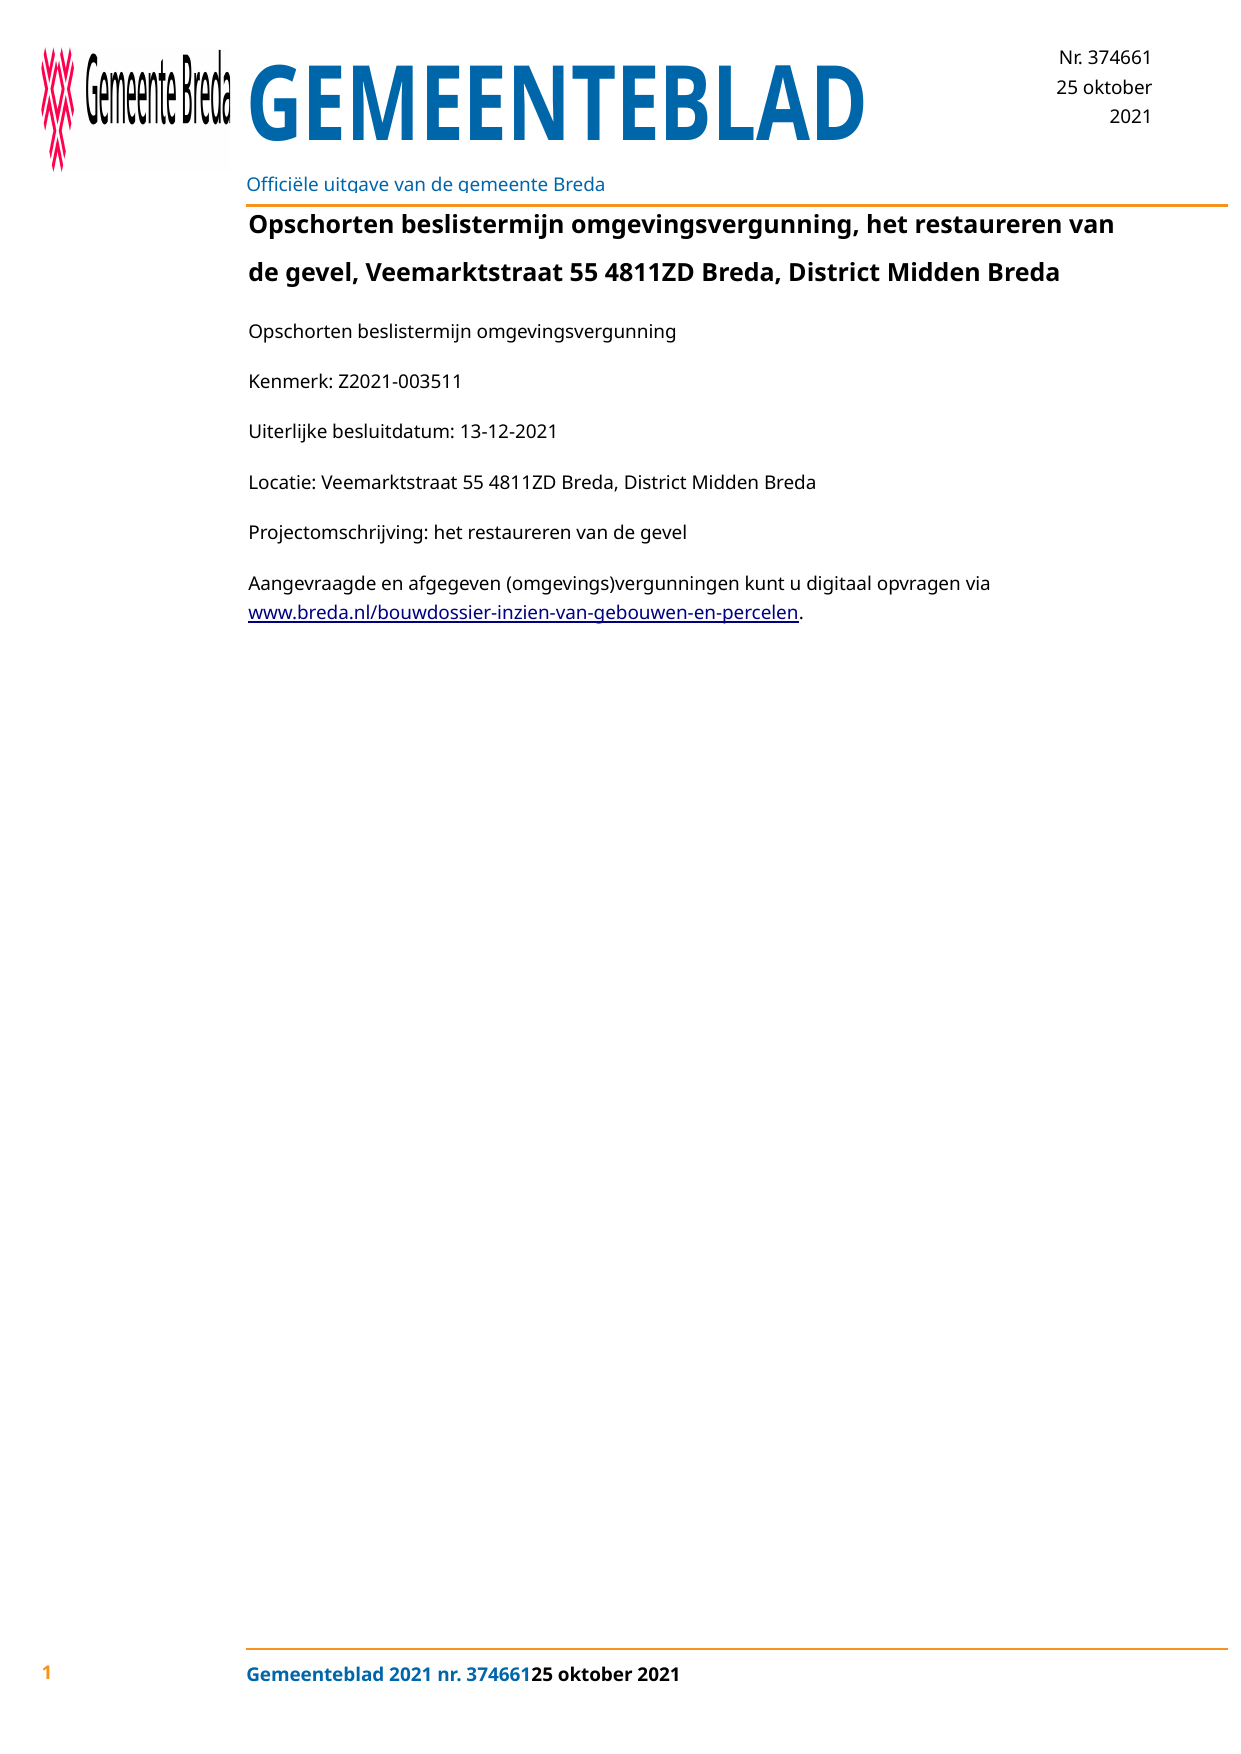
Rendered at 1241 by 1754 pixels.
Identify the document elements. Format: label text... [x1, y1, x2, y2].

text Kenmerk: Z2021-003511 [248, 368, 1152, 394]
text Aangevraagde en afgegeven (omgevings)vergunningen kunt u digitaal opvragen via www.breda.nl/bouwdossier-inzien-van-gebouwen-en-percelen. [248, 570, 1152, 625]
text Opschorten beslistermijn omgevingsvergunning, het restaureren van de gevel, Veemarktstraat 55 4811ZD Breda, District Midden Breda [248, 207, 1152, 288]
text Opschorten beslistermijn omgevingsvergunning [248, 318, 1152, 344]
text Projectomschrijving: het restaureren van de gevel [248, 519, 1152, 545]
text Locatie: Veemarktstraat 55 4811ZD Breda, District Midden Breda [248, 469, 1152, 495]
picture [41, 47, 231, 172]
text Uiterlijke besluitdatum: 13-12-2021 [248, 419, 1152, 444]
